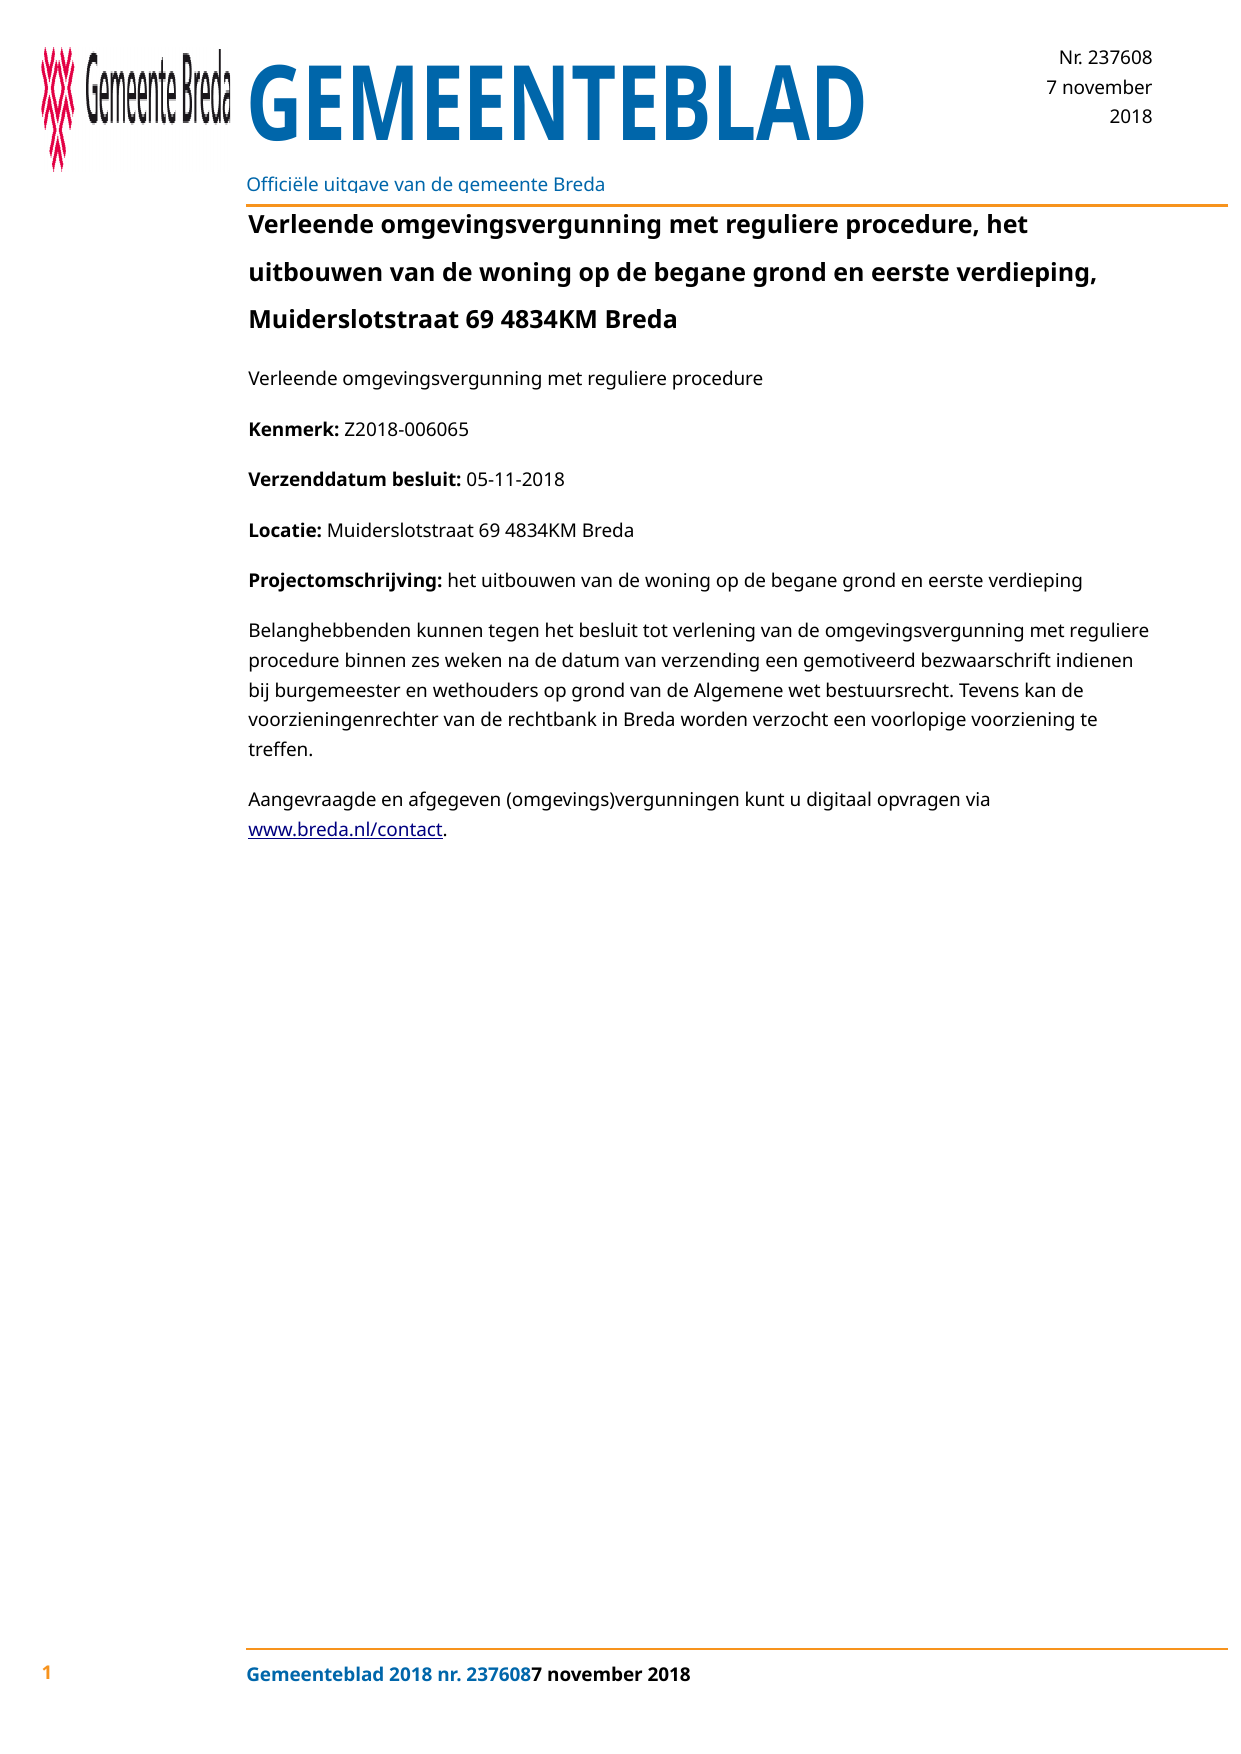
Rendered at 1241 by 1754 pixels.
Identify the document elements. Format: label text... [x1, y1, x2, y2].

text Locatie: Muiderslotstraat 69 4834KM Breda [248, 517, 1152, 542]
text Verleende omgevingsvergunning met reguliere procedure [248, 366, 1152, 391]
text Kenmerk: Z2018-006065 [248, 416, 1152, 442]
text Belanghebbenden kunnen tegen het besluit tot verlening van de omgevingsvergunning met reguliere procedure binnen zes weken na de datum van verzending een gemotiveerd bezwaarschrift indienen bij burgemeester en wethouders op grond van de Algemene wet bestuursrecht. Tevens kan de voorzieningenrechter van de rechtbank in Breda worden verzocht een voorlopige voorziening te treffen. [248, 618, 1152, 762]
picture [41, 47, 231, 172]
text Verzenddatum besluit: 05-11-2018 [248, 466, 1152, 492]
text Aangevraagde en afgegeven (omgevings)vergunningen kunt u digitaal opvragen via www.breda.nl/contact. [248, 786, 1152, 842]
text Projectomschrijving: het uitbouwen van de woning op de begane grond en eerste verdieping [248, 567, 1152, 593]
text Verleende omgevingsvergunning met reguliere procedure, het uitbouwen van de woning op de begane grond en eerste verdieping, Muiderslotstraat 69 4834KM Breda [248, 207, 1152, 336]
